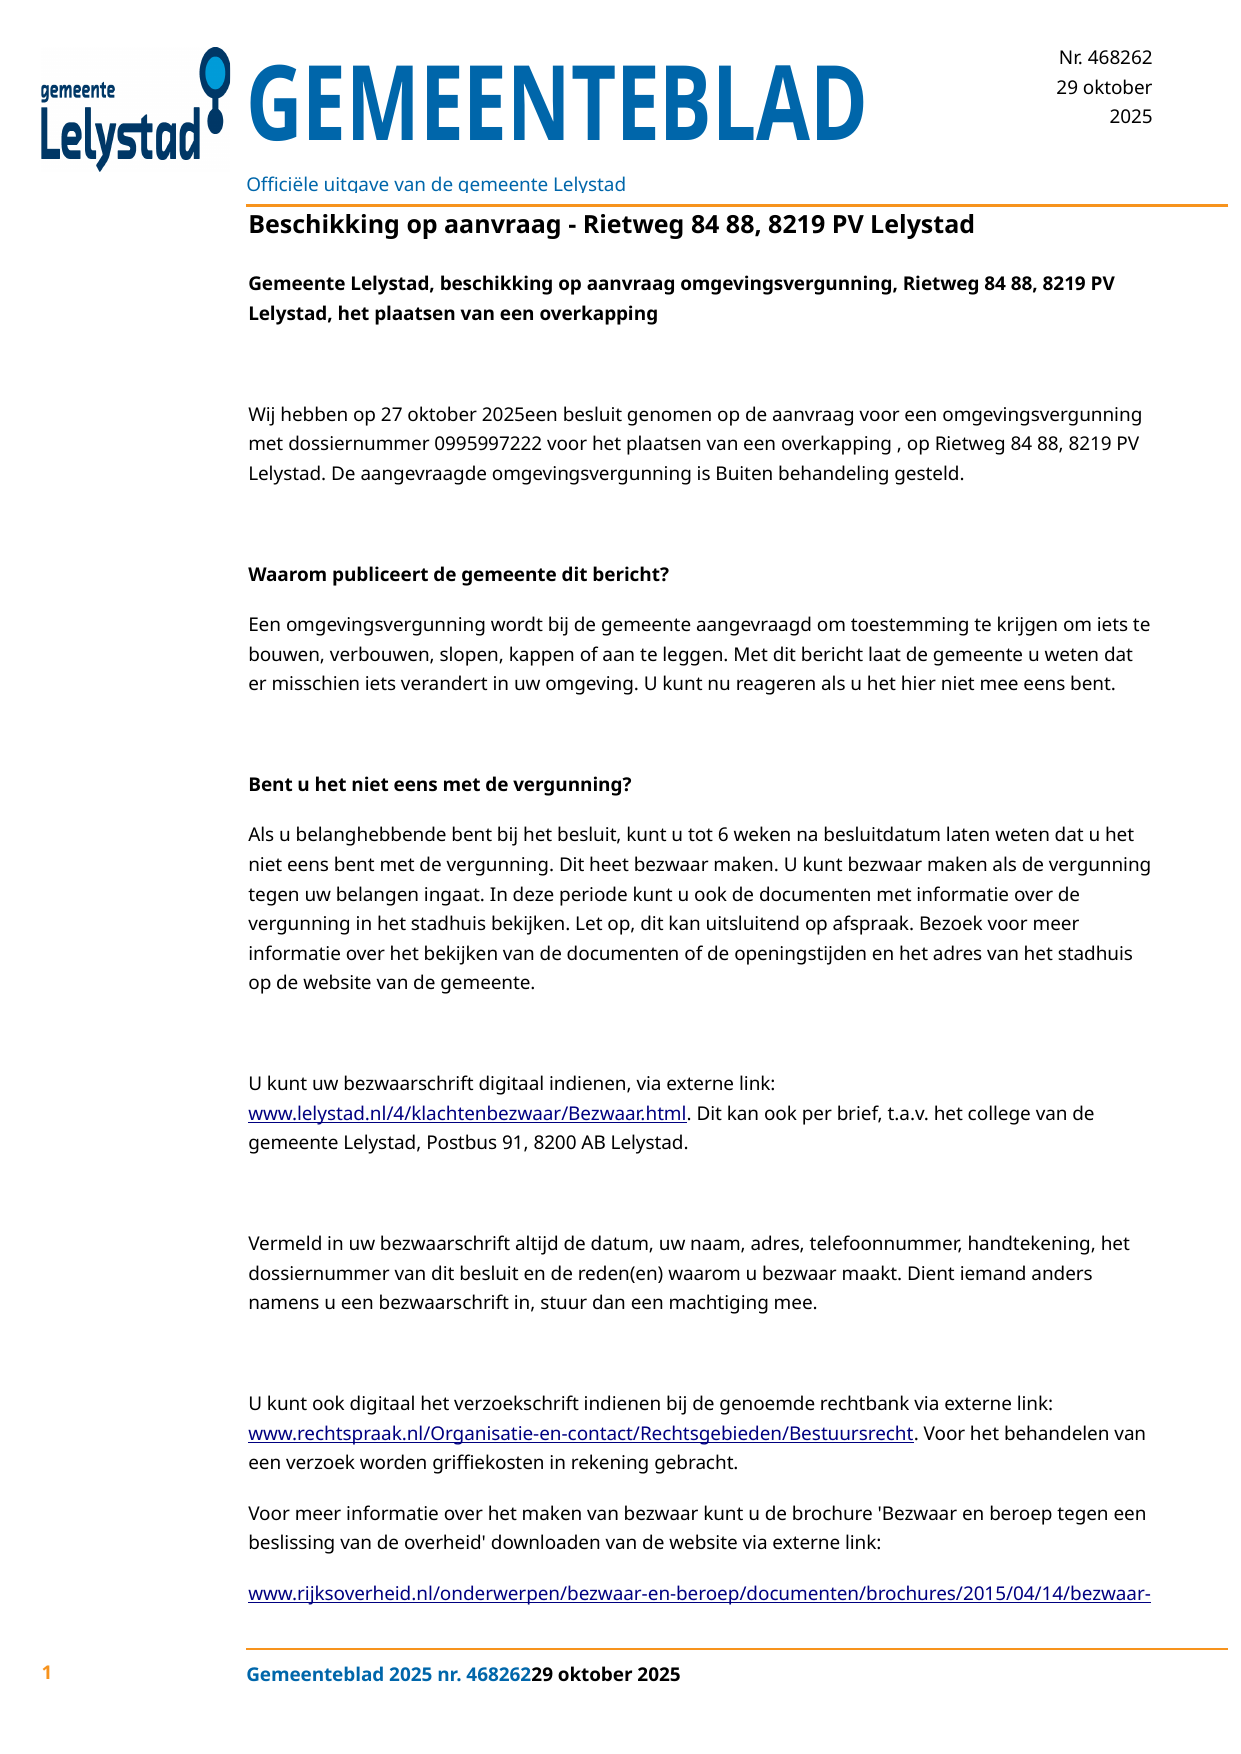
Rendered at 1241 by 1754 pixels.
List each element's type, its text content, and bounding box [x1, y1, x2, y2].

text Beschikking op aanvraag - Rietweg 84 88, 8219 PV Lelystad [248, 207, 1152, 241]
text Bent u het niet eens met de vergunning? [248, 771, 1152, 797]
text Waarom publiceert de gemeente dit bericht? [248, 561, 1152, 586]
text U kunt uw bezwaarschrift digitaal indienen, via externe link: www.lelystad.nl/4/klachtenbezwaar/Bezwaar.html. Dit kan ook per brief, t.a.v. het college van de gemeente Lelystad, Postbus 91, 8200 AB Lelystad. [248, 1070, 1152, 1155]
text www.rijksoverheid.nl/onderwerpen/bezwaar-en-beroep/documenten/brochures/2015/04/14/bezwaar- [248, 1580, 1152, 1606]
text Vermeld in uw bezwaarschrift altijd de datum, uw naam, adres, telefoonnummer, handtekening, het dossiernummer van dit besluit en de reden(en) waarom u bezwaar maakt. Dient iemand anders namens u een bezwaarschrift in, stuur dan een machtiging mee. [248, 1230, 1152, 1315]
text Voor meer informatie over het maken van bezwaar kunt u de brochure 'Bezwaar en beroep tegen een beslissing van de overheid' downloaden van de website via externe link: [248, 1500, 1152, 1555]
text Als u belanghebbende bent bij het besluit, kunt u tot 6 weken na besluitdatum laten weten dat u het niet eens bent met de vergunning. Dit heet bezwaar maken. U kunt bezwaar maken als de vergunning tegen uw belangen ingaat. In deze periode kunt u ook de documenten met informatie over de vergunning in het stadhuis bekijken. Let op, dit kan uitsluitend op afspraak. Bezoek voor meer informatie over het bekijken van de documenten of de openingstijden en het adres van het stadhuis op de website van de gemeente. [248, 822, 1152, 995]
text Gemeente Lelystad, beschikking op aanvraag omgevingsvergunning, Rietweg 84 88, 8219 PV Lelystad, het plaatsen van een overkapping [248, 270, 1152, 326]
picture [41, 47, 231, 172]
text U kunt ook digitaal het verzoekschrift indienen bij de genoemde rechtbank via externe link: www.rechtspraak.nl/Organisatie-en-contact/Rechtsgebieden/Bestuursrecht. Voor het behandelen van een verzoek worden griffiekosten in rekening gebracht. [248, 1390, 1152, 1475]
text Een omgevingsvergunning wordt bij de gemeente aangevraagd om toestemming te krijgen om iets te bouwen, verbouwen, slopen, kappen of aan te leggen. Met dit bericht laat de gemeente u weten dat er misschien iets verandert in uw omgeving. U kunt nu reageren als u het hier niet mee eens bent. [248, 611, 1152, 696]
text Wij hebben op 27 oktober 2025een besluit genomen op de aanvraag voor een omgevingsvergunning met dossiernummer 0995997222 voor het plaatsen van een overkapping , op Rietweg 84 88, 8219 PV Lelystad. De aangevraagde omgevingsvergunning is Buiten behandeling gesteld. [248, 401, 1152, 486]
